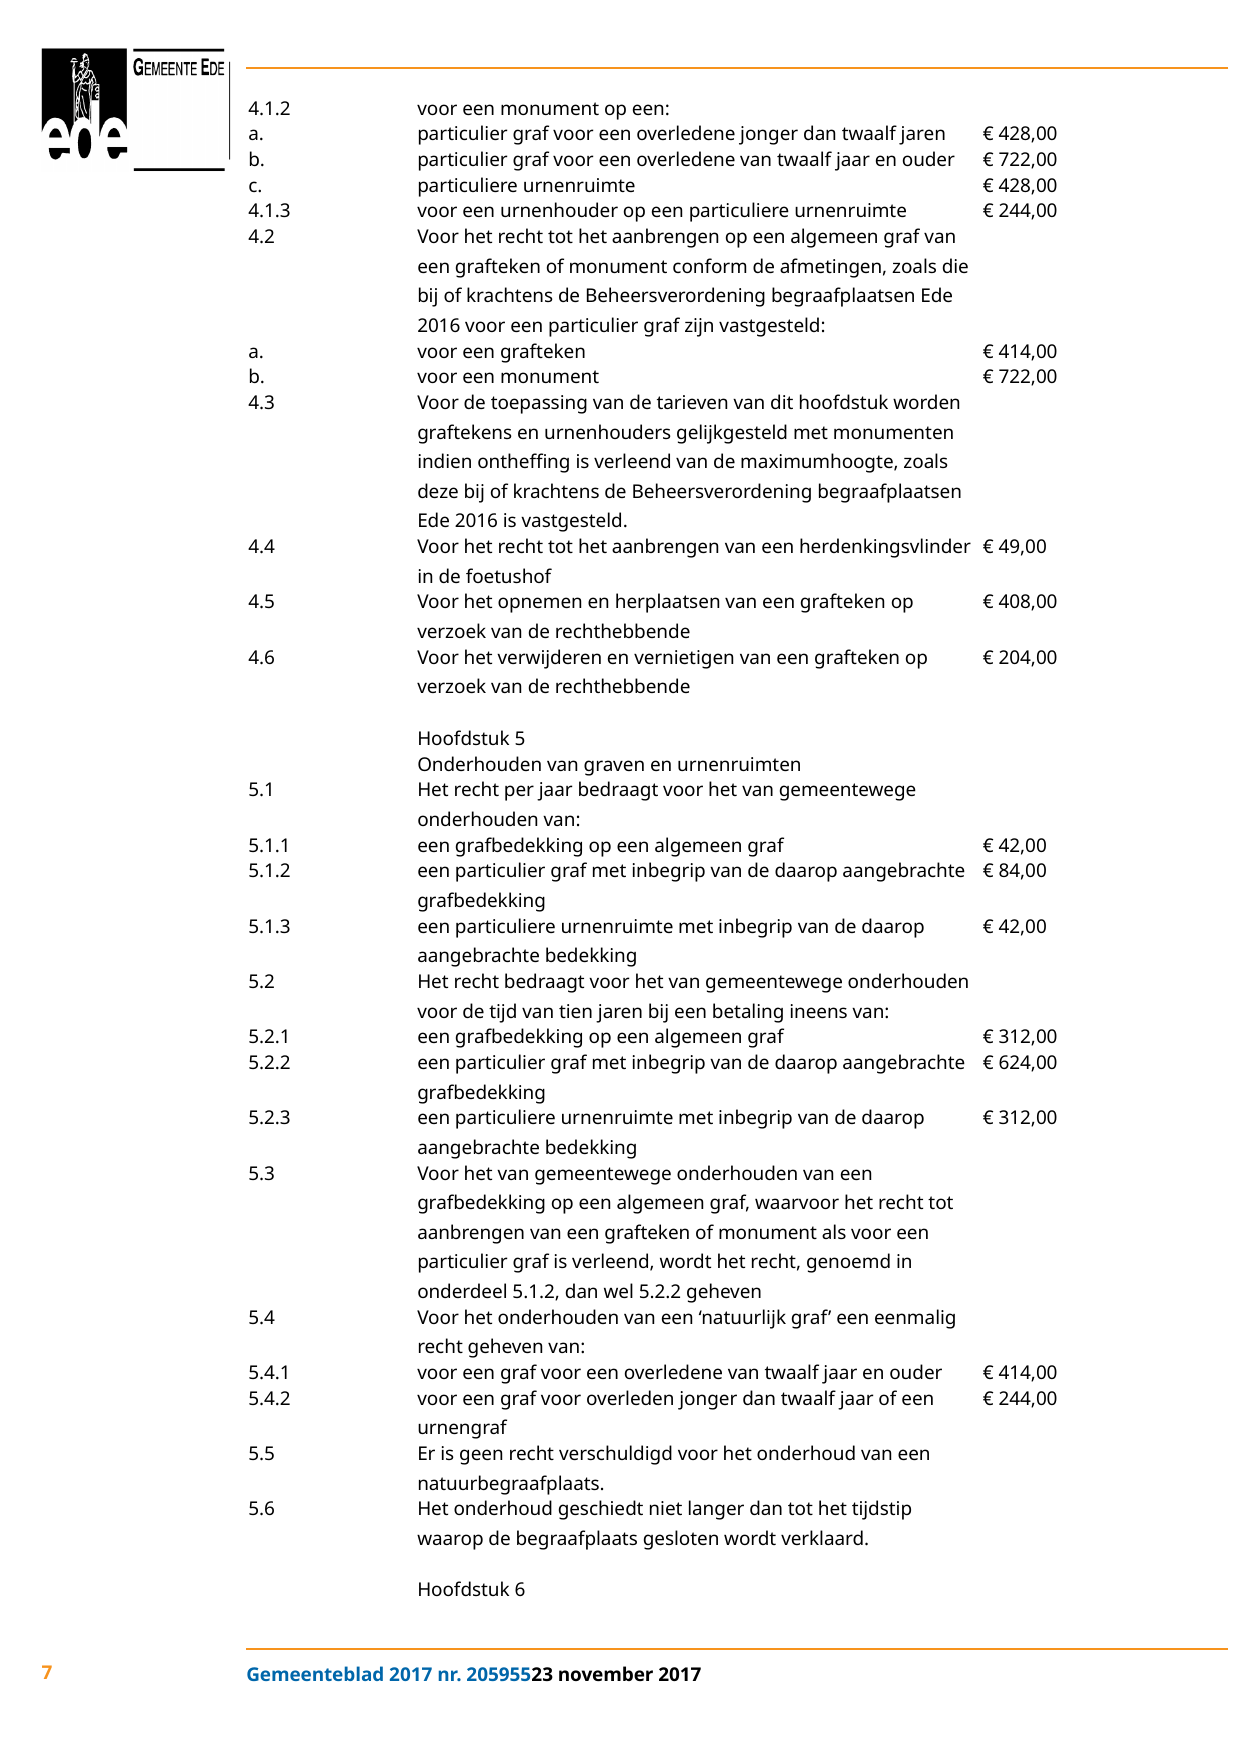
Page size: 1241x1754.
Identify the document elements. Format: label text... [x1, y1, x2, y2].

table_cell 5.1 [248, 777, 417, 832]
table_cell [983, 1440, 1152, 1496]
table_cell 4.2 [248, 224, 417, 338]
table_cell [983, 1577, 1152, 1602]
table_cell [983, 968, 1152, 1023]
table_cell 5.6 [248, 1496, 417, 1551]
table_cell € 244,00 [983, 198, 1152, 223]
table_cell € 312,00 [983, 1024, 1152, 1049]
table_cell € 49,00 [983, 534, 1152, 589]
table_cell voor een monument [417, 364, 983, 389]
table_cell voor een urnenhouder op een particuliere urnenruimte [417, 198, 983, 223]
table_cell 4.1.3 [248, 198, 417, 223]
table_cell 5.3 [248, 1160, 417, 1304]
table_cell € 408,00 [983, 589, 1152, 644]
table_cell [983, 1496, 1152, 1551]
table_cell a. [248, 338, 417, 364]
table_cell 4.6 [248, 644, 417, 699]
table_cell c. [248, 172, 417, 198]
table_cell b. [248, 364, 417, 389]
table_cell € 204,00 [983, 644, 1152, 699]
picture [41, 47, 231, 172]
table_cell Het onderhoud geschiedt niet langer dan tot het tijdstip waarop de begraafplaats gesloten wordt verklaard. [417, 1496, 983, 1551]
table_cell € 244,00 [983, 1385, 1152, 1440]
table_cell 5.2.1 [248, 1024, 417, 1049]
table_cell € 624,00 [983, 1049, 1152, 1104]
table_cell [248, 725, 417, 751]
table_cell 4.5 [248, 589, 417, 644]
table_cell [417, 699, 983, 725]
table_cell a. [248, 121, 417, 146]
table_cell Voor het recht tot het aanbrengen van een herdenkingsvlinder in de foetushof [417, 534, 983, 589]
table_cell € 414,00 [983, 338, 1152, 364]
table_cell Voor het verwijderen en vernietigen van een grafteken op verzoek van de rechthebbende [417, 644, 983, 699]
table_cell € 428,00 [983, 121, 1152, 146]
table_cell 5.2.3 [248, 1105, 417, 1160]
table_cell [248, 751, 417, 777]
table_cell [983, 1551, 1152, 1577]
table_cell 5.4 [248, 1304, 417, 1359]
table_cell 5.1.2 [248, 858, 417, 913]
table_cell Voor het van gemeentewege onderhouden van een grafbedekking op een algemeen graf, waarvoor het recht tot aanbrengen van een grafteken of monument als voor een particulier graf is verleend, wordt het recht, genoemd in onderdeel 5.1.2, dan wel 5.2.2 geheven [417, 1160, 983, 1304]
table_cell Het recht bedraagt voor het van gemeentewege onderhouden voor de tijd van tien jaren bij een betaling ineens van: [417, 968, 983, 1023]
table_cell € 428,00 [983, 172, 1152, 198]
table_cell [248, 1551, 417, 1577]
table_cell een particulier graf met inbegrip van de daarop aangebrachte grafbedekking [417, 858, 983, 913]
table_cell Onderhouden van graven en urnenruimten [417, 751, 983, 777]
table_cell 5.5 [248, 1440, 417, 1496]
table_cell [248, 1577, 417, 1602]
table_cell [983, 699, 1152, 725]
table_cell Er is geen recht verschuldigd voor het onderhoud van een natuurbegraafplaats. [417, 1440, 983, 1496]
table_cell particuliere urnenruimte [417, 172, 983, 198]
table_cell Voor het onderhouden van een ‘natuurlijk graf’ een eenmalig recht geheven van: [417, 1304, 983, 1359]
table_cell voor een graf voor een overledene van twaalf jaar en ouder [417, 1359, 983, 1385]
table_cell 4.1.2 [248, 95, 417, 121]
table_cell Voor het opnemen en herplaatsen van een grafteken op verzoek van de rechthebbende [417, 589, 983, 644]
table_cell [983, 751, 1152, 777]
table_cell voor een monument op een: [417, 95, 983, 121]
table_cell Hoofdstuk 6 [417, 1577, 983, 1602]
table_cell een grafbedekking op een algemeen graf [417, 1024, 983, 1049]
table_cell 5.2 [248, 968, 417, 1023]
table_cell € 722,00 [983, 364, 1152, 389]
table_cell [983, 777, 1152, 832]
table_cell € 42,00 [983, 913, 1152, 968]
table_cell b. [248, 146, 417, 172]
table_cell [983, 1160, 1152, 1304]
table_cell [983, 224, 1152, 338]
table_cell € 414,00 [983, 1359, 1152, 1385]
table_cell een particuliere urnenruimte met inbegrip van de daarop aangebrachte bedekking [417, 913, 983, 968]
table_cell [983, 389, 1152, 533]
table_cell voor een graf voor overleden jonger dan twaalf jaar of een urnengraf [417, 1385, 983, 1440]
table_cell Voor de toepassing van de tarieven van dit hoofdstuk worden graftekens en urnenhouders gelijkgesteld met monumenten indien ontheffing is verleend van de maximumhoogte, zoals deze bij of krachtens de Beheersverordening begraafplaatsen Ede 2016 is vastgesteld. [417, 389, 983, 533]
table_cell [983, 95, 1152, 121]
table_cell [983, 1304, 1152, 1359]
table_cell [248, 699, 417, 725]
table_cell 5.2.2 [248, 1049, 417, 1104]
table_cell Voor het recht tot het aanbrengen op een algemeen graf van een grafteken of monument conform de afmetingen, zoals die bij of krachtens de Beheersverordening begraafplaatsen Ede 2016 voor een particulier graf zijn vastgesteld: [417, 224, 983, 338]
table_cell [983, 725, 1152, 751]
table_cell een particuliere urnenruimte met inbegrip van de daarop aangebrachte bedekking [417, 1105, 983, 1160]
table_cell 5.1.1 [248, 832, 417, 858]
table_cell € 312,00 [983, 1105, 1152, 1160]
table_cell 5.4.1 [248, 1359, 417, 1385]
table_cell 4.4 [248, 534, 417, 589]
table_cell € 722,00 [983, 146, 1152, 172]
table_cell Hoofdstuk 5 [417, 725, 983, 751]
table_cell 5.1.3 [248, 913, 417, 968]
table_cell Het recht per jaar bedraagt voor het van gemeentewege onderhouden van: [417, 777, 983, 832]
table_cell [417, 1551, 983, 1577]
table_cell 5.4.2 [248, 1385, 417, 1440]
table_cell particulier graf voor een overledene jonger dan twaalf jaren [417, 121, 983, 146]
table_cell een grafbedekking op een algemeen graf [417, 832, 983, 858]
table_cell € 84,00 [983, 858, 1152, 913]
table_cell € 42,00 [983, 832, 1152, 858]
table_cell een particulier graf met inbegrip van de daarop aangebrachte grafbedekking [417, 1049, 983, 1104]
table_cell 4.3 [248, 389, 417, 533]
table_cell voor een grafteken [417, 338, 983, 364]
table_cell particulier graf voor een overledene van twaalf jaar en ouder [417, 146, 983, 172]
